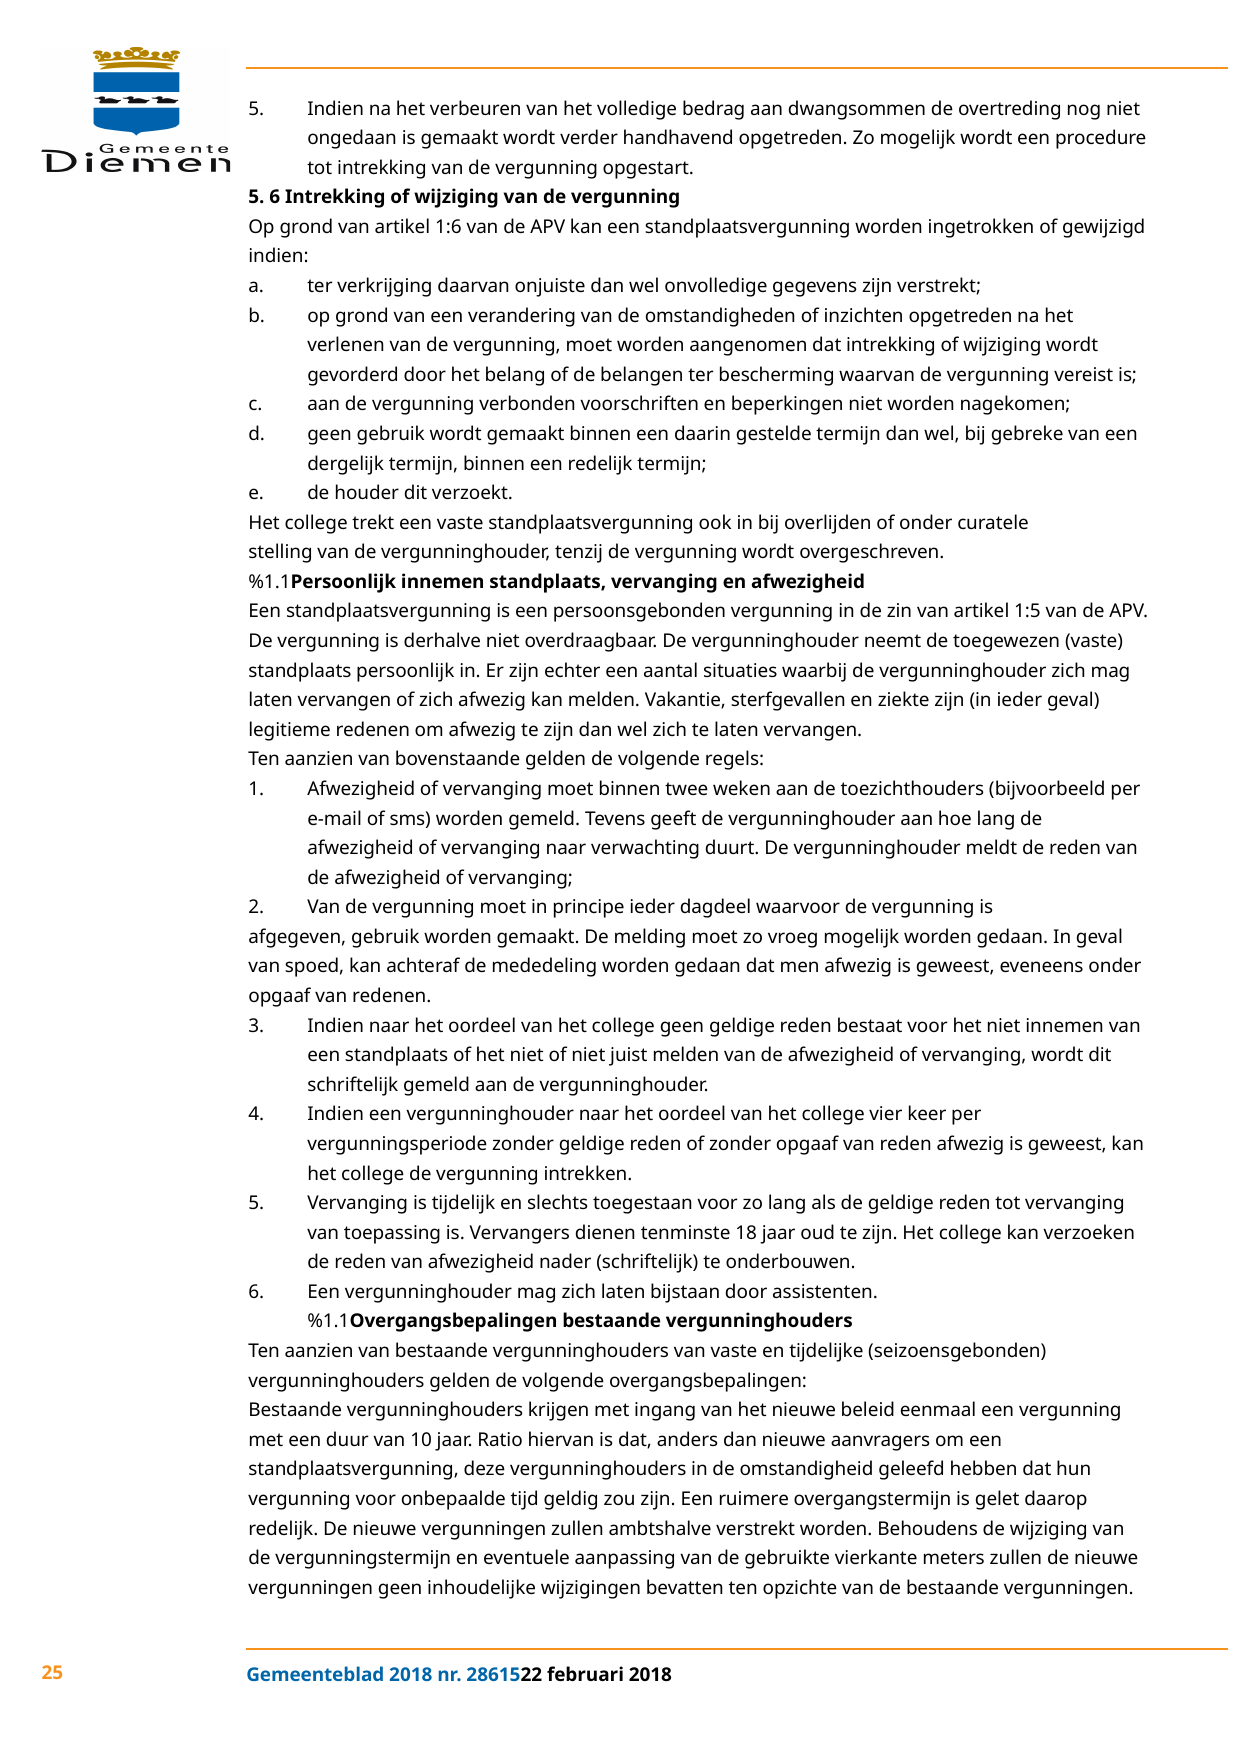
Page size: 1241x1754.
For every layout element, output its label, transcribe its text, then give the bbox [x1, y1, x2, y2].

text Een standplaatsvergunning is een persoonsgebonden vergunning in de zin van artikel 1:5 van de APV. De vergunning is derhalve niet overdraagbaar. De vergunninghouder neemt de toegewezen (vaste) standplaats persoonlijk in. Er zijn echter een aantal situaties waarbij de vergunninghouder zich mag laten vervangen of zich afwezig kan melden. Vakantie, sterfgevallen en ziekte zijn (in ieder geval) legitieme redenen om afwezig te zijn dan wel zich te laten vervangen. [248, 598, 1152, 742]
list geen gebruik wordt gemaakt binnen een daarin gestelde termijn dan wel, bij gebreke van een dergelijk termijn, binnen een redelijk termijn; [248, 420, 1152, 476]
text afgegeven, gebruik worden gemaakt. De melding moet zo vroeg mogelijk worden gedaan. In geval van spoed, kan achteraf de mededeling worden gedaan dat men afwezig is geweest, eveneens onder opgaaf van redenen. [248, 923, 1152, 1008]
list de houder dit verzoekt. [248, 479, 1152, 505]
list op grond van een verandering van de omstandigheden of inzichten opgetreden na het verlenen van de vergunning, moet worden aangenomen dat intrekking of wijziging wordt gevorderd door het belang of de belangen ter bescherming waarvan de vergunning vereist is; [248, 302, 1152, 387]
text stelling van de vergunninghouder, tenzij de vergunning wordt overgeschreven. [248, 538, 1152, 564]
list ter verkrijging daarvan onjuiste dan wel onvolledige gegevens zijn verstrekt; [248, 272, 1152, 298]
text Bestaande vergunninghouders krijgen met ingang van het nieuwe beleid eenmaal een vergunning met een duur van 10 jaar. Ratio hiervan is dat, anders dan nieuwe aanvragers om een standplaatsvergunning, deze vergunninghouders in de omstandigheid geleefd hebben dat hun vergunning voor onbepaalde tijd geldig zou zijn. Een ruimere overgangstermijn is gelet daarop redelijk. De nieuwe vergunningen zullen ambtshalve verstrekt worden. Behoudens de wijziging van de vergunningstermijn en eventuele aanpassing van de gebruikte vierkante meters zullen de nieuwe vergunningen geen inhoudelijke wijzigingen bevatten ten opzichte van de bestaande vergunningen. [248, 1396, 1152, 1600]
text %1.1Persoonlijk innemen standplaats, vervanging en afwezigheid [248, 568, 1152, 594]
list Indien na het verbeuren van het volledige bedrag aan dwangsommen de overtreding nog niet ongedaan is gemaakt wordt verder handhavend opgetreden. Zo mogelijk wordt een procedure tot intrekking van de vergunning opgestart. [248, 95, 1152, 180]
list Indien een vergunninghouder naar het oordeel van het college vier keer per vergunningsperiode zonder geldige reden of zonder opgaaf van reden afwezig is geweest, kan het college de vergunning intrekken. [248, 1101, 1152, 1186]
text Het college trekt een vaste standplaatsvergunning ook in bij overlijden of onder curatele [248, 509, 1152, 535]
list Afwezigheid of vervanging moet binnen twee weken aan de toezichthouders (bijvoorbeeld per e-mail of sms) worden gemeld. Tevens geeft de vergunninghouder aan hoe lang de afwezigheid of vervanging naar verwachting duurt. De vergunninghouder meldt de reden van de afwezigheid of vervanging; [248, 775, 1152, 890]
list Een vergunninghouder mag zich laten bijstaan door assistenten. [248, 1278, 1152, 1304]
list Van de vergunning moet in principe ieder dagdeel waarvoor de vergunning is [248, 893, 1152, 919]
list aan de vergunning verbonden voorschriften en beperkingen niet worden nagekomen; [248, 391, 1152, 416]
text Ten aanzien van bovenstaande gelden de volgende regels: [248, 746, 1152, 771]
list Indien naar het oordeel van het college geen geldige reden bestaat voor het niet innemen van een standplaats of het niet of niet juist melden van de afwezigheid of vervanging, wordt dit schriftelijk gemeld aan de vergunninghouder. [248, 1012, 1152, 1097]
text 5. 6 Intrekking of wijziging van de vergunning [248, 183, 1152, 209]
text Op grond van artikel 1:6 van de APV kan een standplaatsvergunning worden ingetrokken of gewijzigd indien: [248, 213, 1152, 268]
list Vervanging is tijdelijk en slechts toegestaan voor zo lang als de geldige reden tot vervanging van toepassing is. Vervangers dienen tenminste 18 jaar oud te zijn. Het college kan verzoeken de reden van afwezigheid nader (schriftelijk) te onderbouwen. [248, 1189, 1152, 1274]
picture [41, 47, 231, 172]
list %1.1Overgangsbepalingen bestaande vergunninghouders [248, 1308, 1152, 1333]
text Ten aanzien van bestaande vergunninghouders van vaste en tijdelijke (seizoensgebonden) vergunninghouders gelden de volgende overgangsbepalingen: [248, 1337, 1152, 1393]
